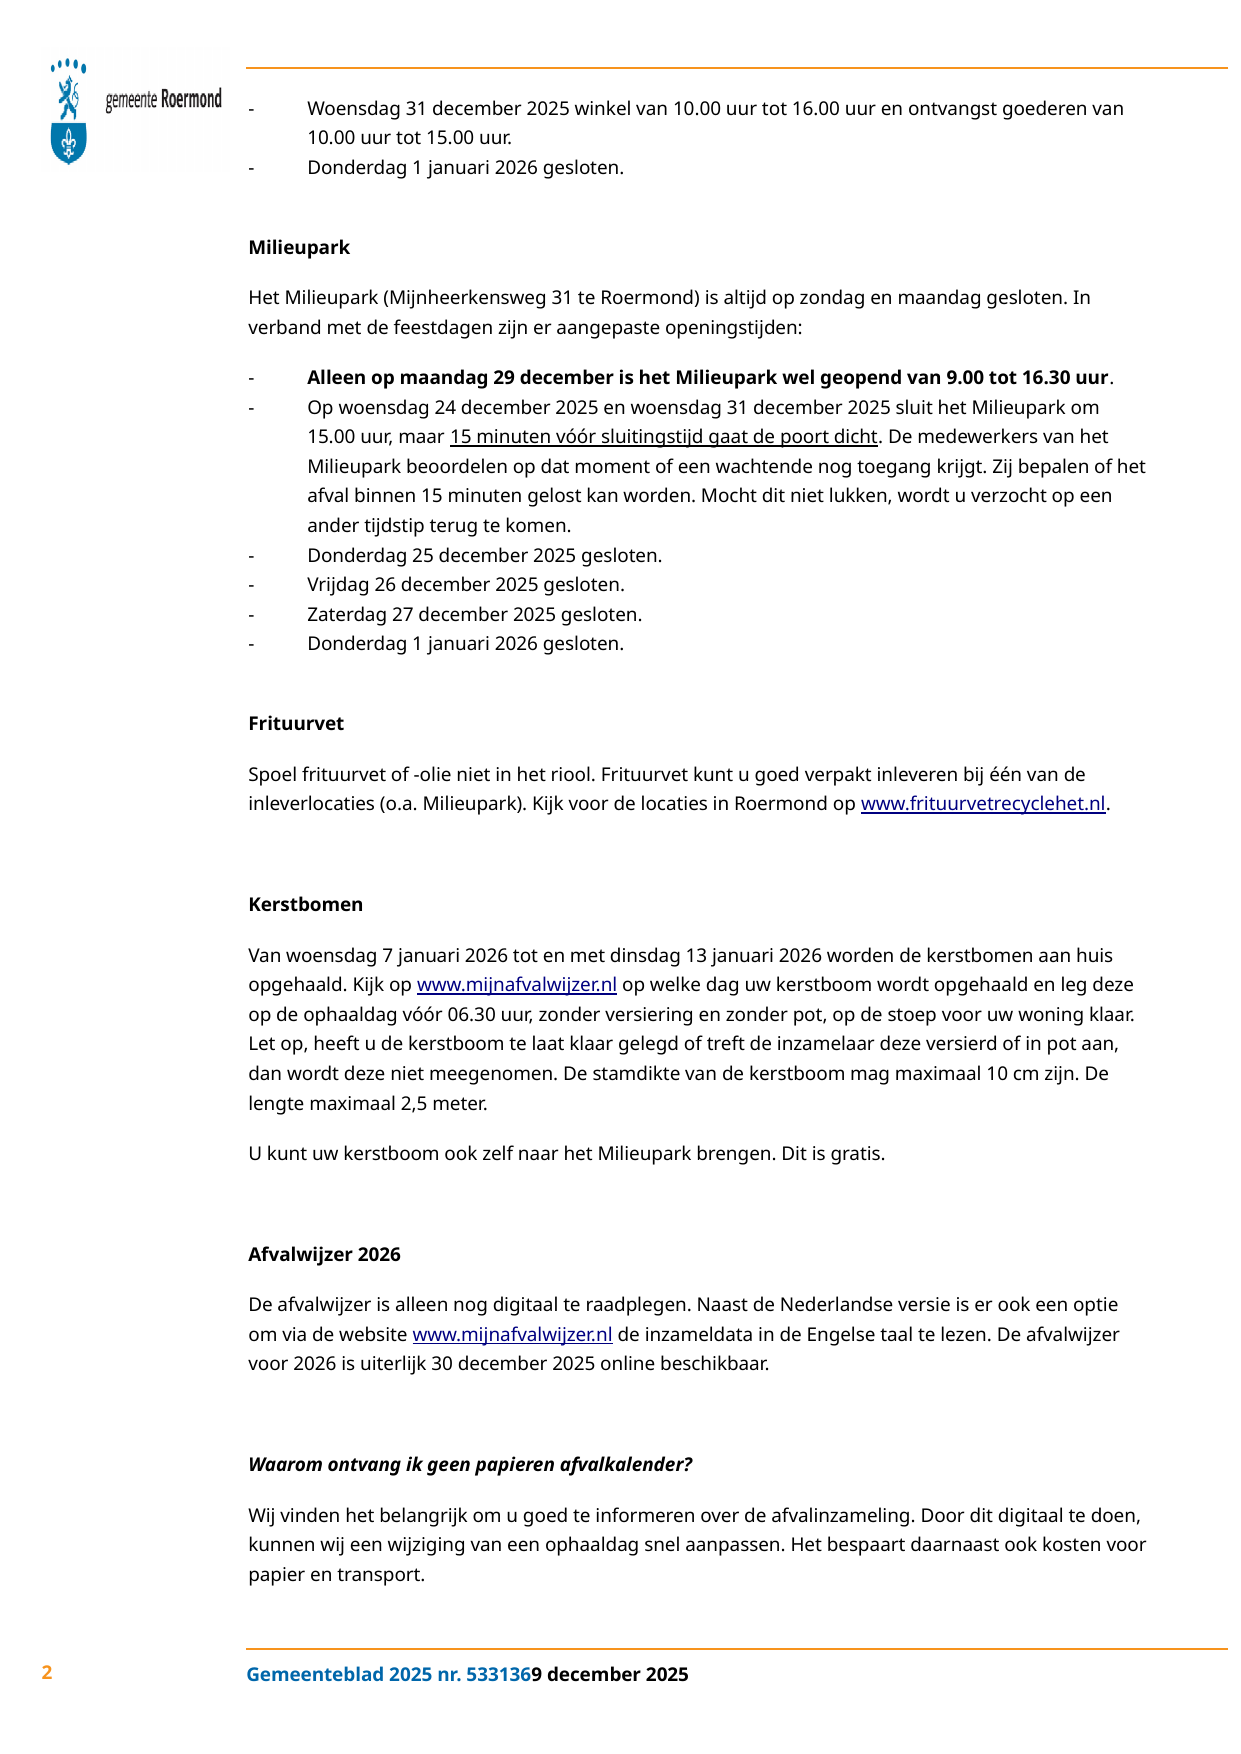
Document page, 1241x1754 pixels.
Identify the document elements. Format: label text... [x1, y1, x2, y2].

list Donderdag 25 december 2025 gesloten. [248, 542, 1152, 568]
picture [41, 47, 231, 172]
text Van woensdag 7 januari 2026 tot en met dinsdag 13 januari 2026 worden de kerstbomen aan huis opgehaald. Kijk op www.mijnafvalwijzer.nl op welke dag uw kerstboom wordt opgehaald en leg deze op de ophaaldag vóór 06.30 uur, zonder versiering en zonder pot, op de stoep voor uw woning klaar. Let op, heeft u de kerstboom te laat klaar gelegd of treft de inzamelaar deze versierd of in pot aan, dan wordt deze niet meegenomen. De stamdikte van de kerstboom mag maximaal 10 cm zijn. De lengte maximaal 2,5 meter. [248, 942, 1152, 1116]
text Waarom ontvang ik geen papieren afvalkalender? [248, 1451, 1152, 1477]
text Het Milieupark (Mijnheerkensweg 31 te Roermond) is altijd op zondag en maandag gesloten. In verband met de feestdagen zijn er aangepaste openingstijden: [248, 284, 1152, 340]
list Donderdag 1 januari 2026 gesloten. [248, 631, 1152, 656]
text Wij vinden het belangrijk om u goed te informeren over de afvalinzameling. Door dit digitaal te doen, kunnen wij een wijziging van een ophaaldag snel aanpassen. Het bespaart daarnaast ook kosten voor papier en transport. [248, 1502, 1152, 1587]
text Afvalwijzer 2026 [248, 1241, 1152, 1267]
list Op woensdag 24 december 2025 en woensdag 31 december 2025 sluit het Milieupark om 15.00 uur, maar 15 minuten vóór sluitingstijd gaat de poort dicht. De medewerkers van het Milieupark beoordelen op dat moment of een wachtende nog toegang krijgt. Zij bepalen of het afval binnen 15 minuten gelost kan worden. Mocht dit niet lukken, wordt u verzocht op een ander tijdstip terug te komen. [248, 394, 1152, 538]
list Donderdag 1 januari 2026 gesloten. [248, 154, 1152, 180]
text Frituurvet [248, 711, 1152, 736]
text Kerstbomen [248, 891, 1152, 917]
text De afvalwijzer is alleen nog digitaal te raadplegen. Naast de Nederlandse versie is er ook een optie om via de website www.mijnafvalwijzer.nl de inzameldata in de Engelse taal te lezen. De afvalwijzer voor 2026 is uiterlijk 30 december 2025 online beschikbaar. [248, 1291, 1152, 1376]
list Alleen op maandag 29 december is het Milieupark wel geopend van 9.00 tot 16.30 uur. [248, 364, 1152, 390]
list Vrijdag 26 december 2025 gesloten. [248, 571, 1152, 597]
text Milieupark [248, 234, 1152, 260]
text Spoel frituurvet of -olie niet in het riool. Frituurvet kunt u goed verpakt inleveren bij één van de inleverlocaties (o.a. Milieupark). Kijk voor de locaties in Roermond op www.frituurvetrecyclehet.nl. [248, 761, 1152, 816]
list Zaterdag 27 december 2025 gesloten. [248, 601, 1152, 627]
list Woensdag 31 december 2025 winkel van 10.00 uur tot 16.00 uur en ontvangst goederen van 10.00 uur tot 15.00 uur. [248, 95, 1152, 150]
text U kunt uw kerstboom ook zelf naar het Milieupark brengen. Dit is gratis. [248, 1140, 1152, 1166]
